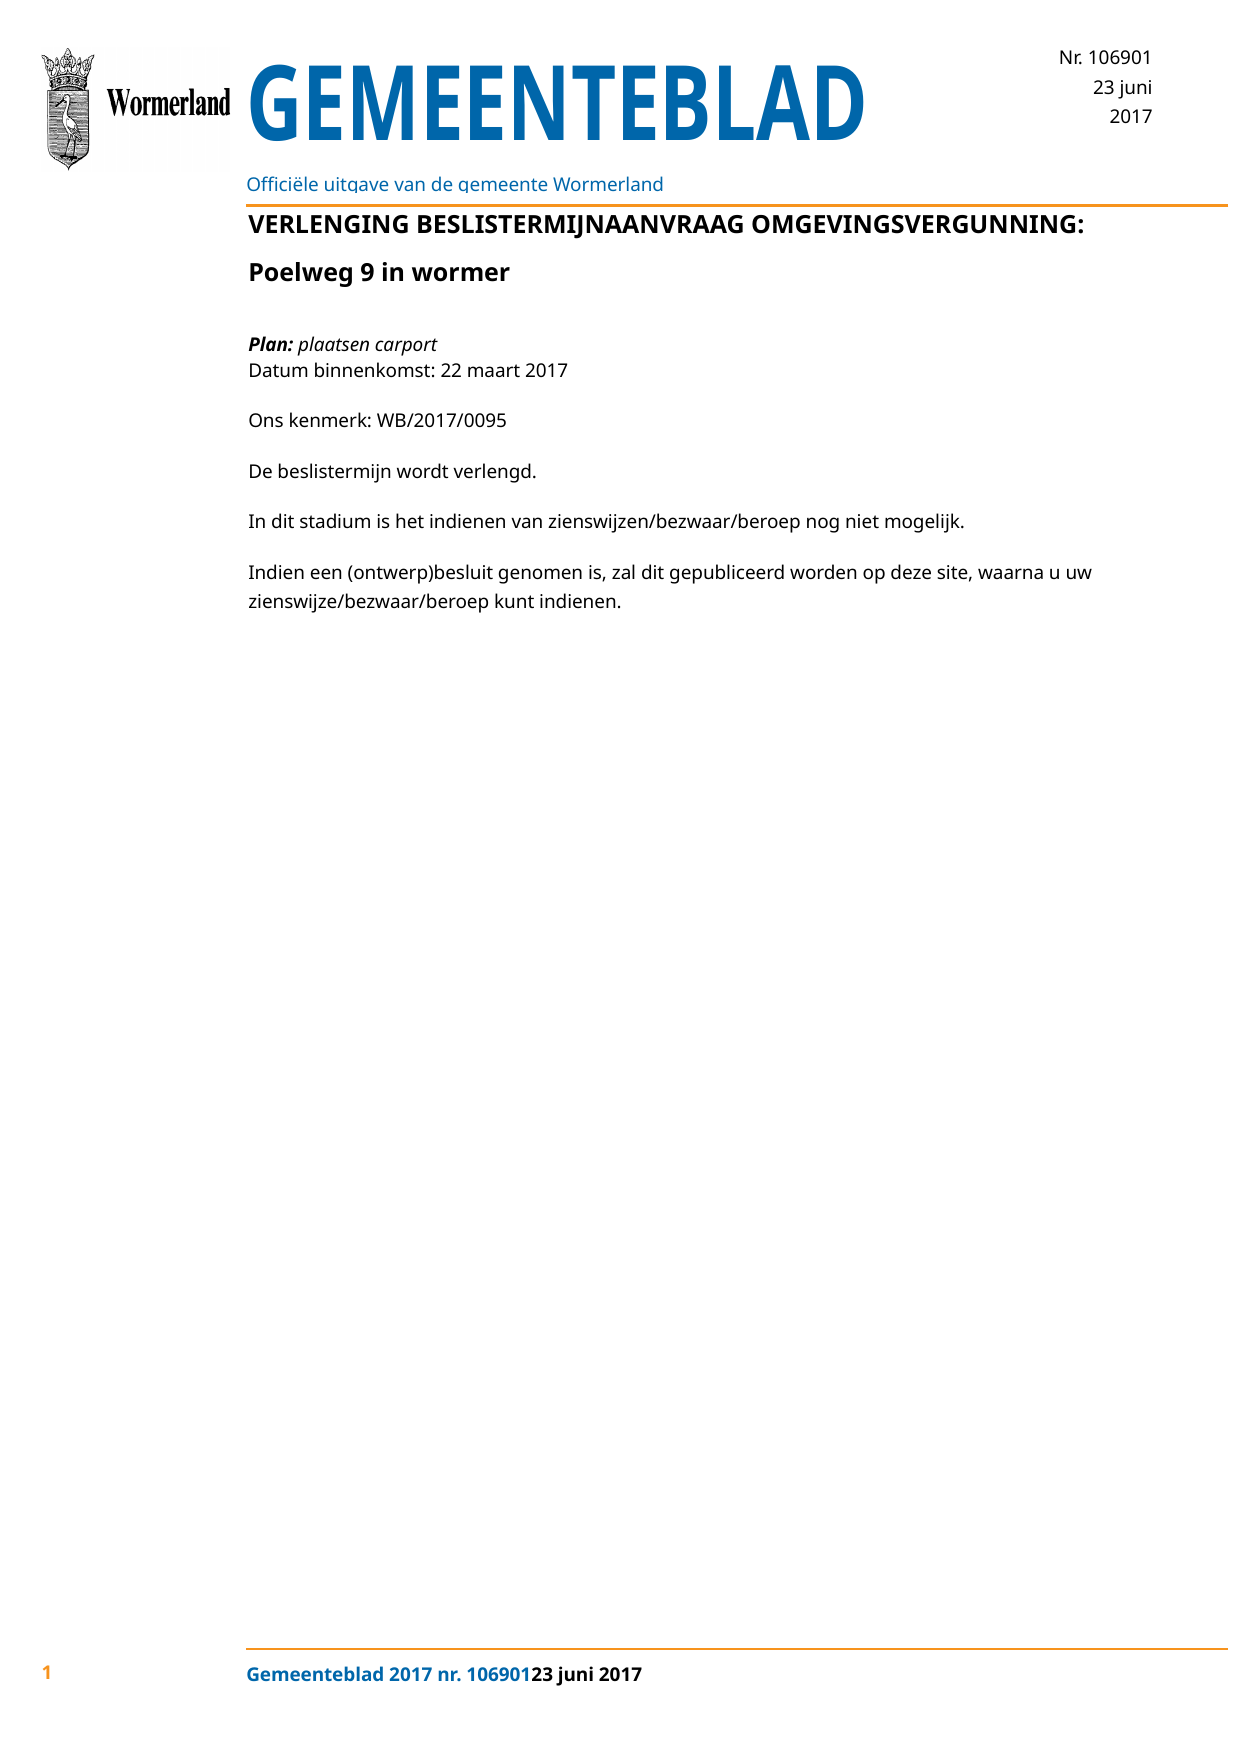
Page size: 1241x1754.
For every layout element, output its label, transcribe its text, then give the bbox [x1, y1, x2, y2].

text Indien een (ontwerp)besluit genomen is, zal dit gepubliceerd worden op deze site, waarna u uw zienswijze/bezwaar/beroep kunt indienen. [248, 559, 1152, 614]
text Plan: plaatsen carport [248, 331, 1152, 357]
picture [41, 47, 231, 172]
text Ons kenmerk: WB/2017/0095 [248, 408, 1152, 433]
text Datum binnenkomst: 22 maart 2017 [248, 357, 1152, 383]
text In dit stadium is het indienen van zienswijzen/bezwaar/beroep nog niet mogelijk. [248, 508, 1152, 534]
text VERLENGING BESLISTERMIJNAANVRAAG OMGEVINGSVERGUNNING: Poelweg 9 in wormer [248, 207, 1152, 288]
text De beslistermijn wordt verlengd. [248, 458, 1152, 484]
